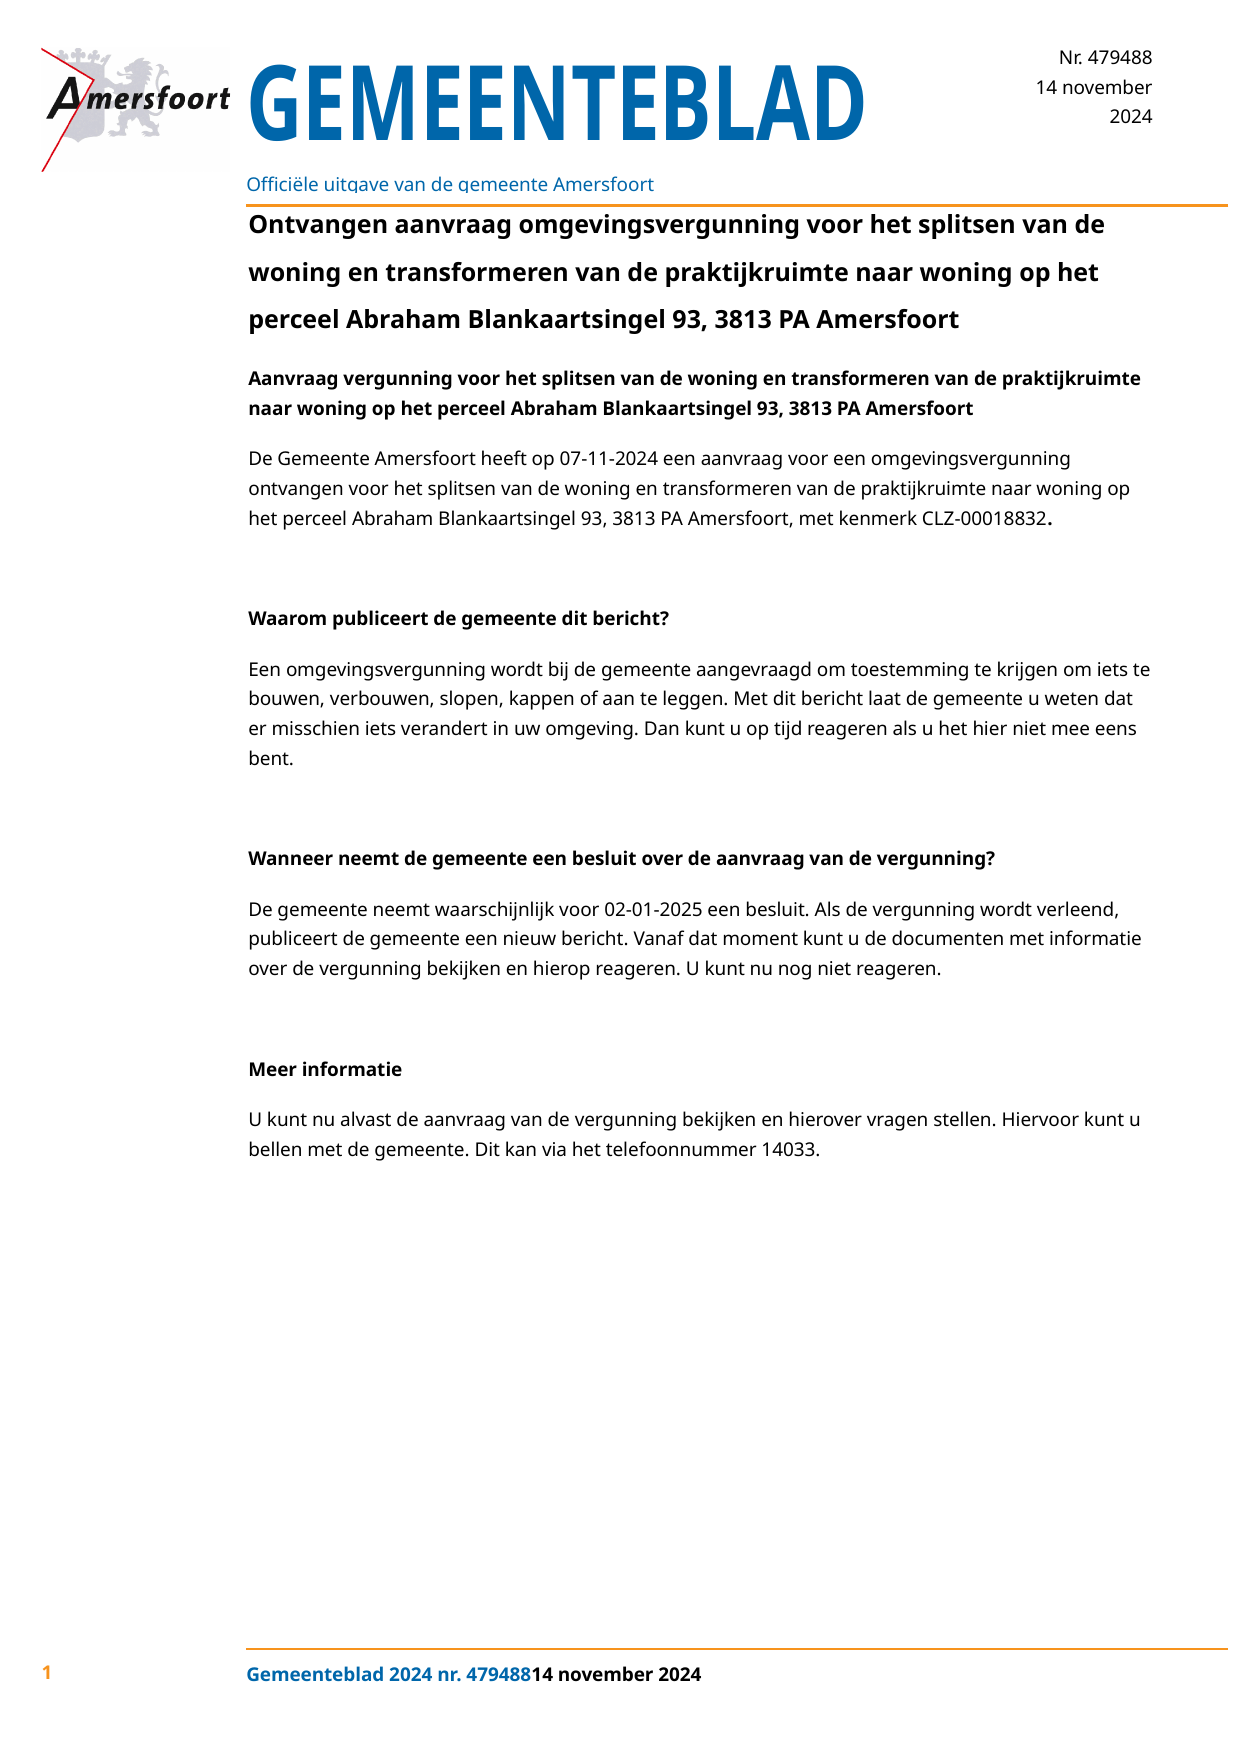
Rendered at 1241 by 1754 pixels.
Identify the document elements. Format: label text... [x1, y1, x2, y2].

text Waarom publiceert de gemeente dit bericht? [248, 606, 1152, 631]
text De gemeente neemt waarschijnlijk voor 02-01-2025 een besluit. Als de vergunning wordt verleend, publiceert de gemeente een nieuw bericht. Vanaf dat moment kunt u de documenten met informatie over de vergunning bekijken en hierop reageren. U kunt nu nog niet reageren. [248, 896, 1152, 981]
text U kunt nu alvast de aanvraag van de vergunning bekijken en hierover vragen stellen. Hiervoor kunt u bellen met de gemeente. Dit kan via het telefoonnummer 14033. [248, 1106, 1152, 1162]
text Wanneer neemt de gemeente een besluit over de aanvraag van de vergunning? [248, 846, 1152, 871]
text Ontvangen aanvraag omgevingsvergunning voor het splitsen van de woning en transformeren van de praktijkruimte naar woning op het perceel Abraham Blankaartsingel 93, 3813 PA Amersfoort [248, 207, 1152, 336]
text De Gemeente Amersfoort heeft op 07-11-2024 een aanvraag voor een omgevingsvergunning ontvangen voor het splitsen van de woning en transformeren van de praktijkruimte naar woning op het perceel Abraham Blankaartsingel 93, 3813 PA Amersfoort, met kenmerk CLZ-00018832. [248, 446, 1152, 530]
picture [41, 47, 231, 172]
text Een omgevingsvergunning wordt bij de gemeente aangevraagd om toestemming te krijgen om iets te bouwen, verbouwen, slopen, kappen of aan te leggen. Met dit bericht laat de gemeente u weten dat er misschien iets verandert in uw omgeving. Dan kunt u op tijd reageren als u het hier niet mee eens bent. [248, 656, 1152, 770]
text Meer informatie [248, 1056, 1152, 1082]
text Aanvraag vergunning voor het splitsen van de woning en transformeren van de praktijkruimte naar woning op het perceel Abraham Blankaartsingel 93, 3813 PA Amersfoort [248, 366, 1152, 421]
